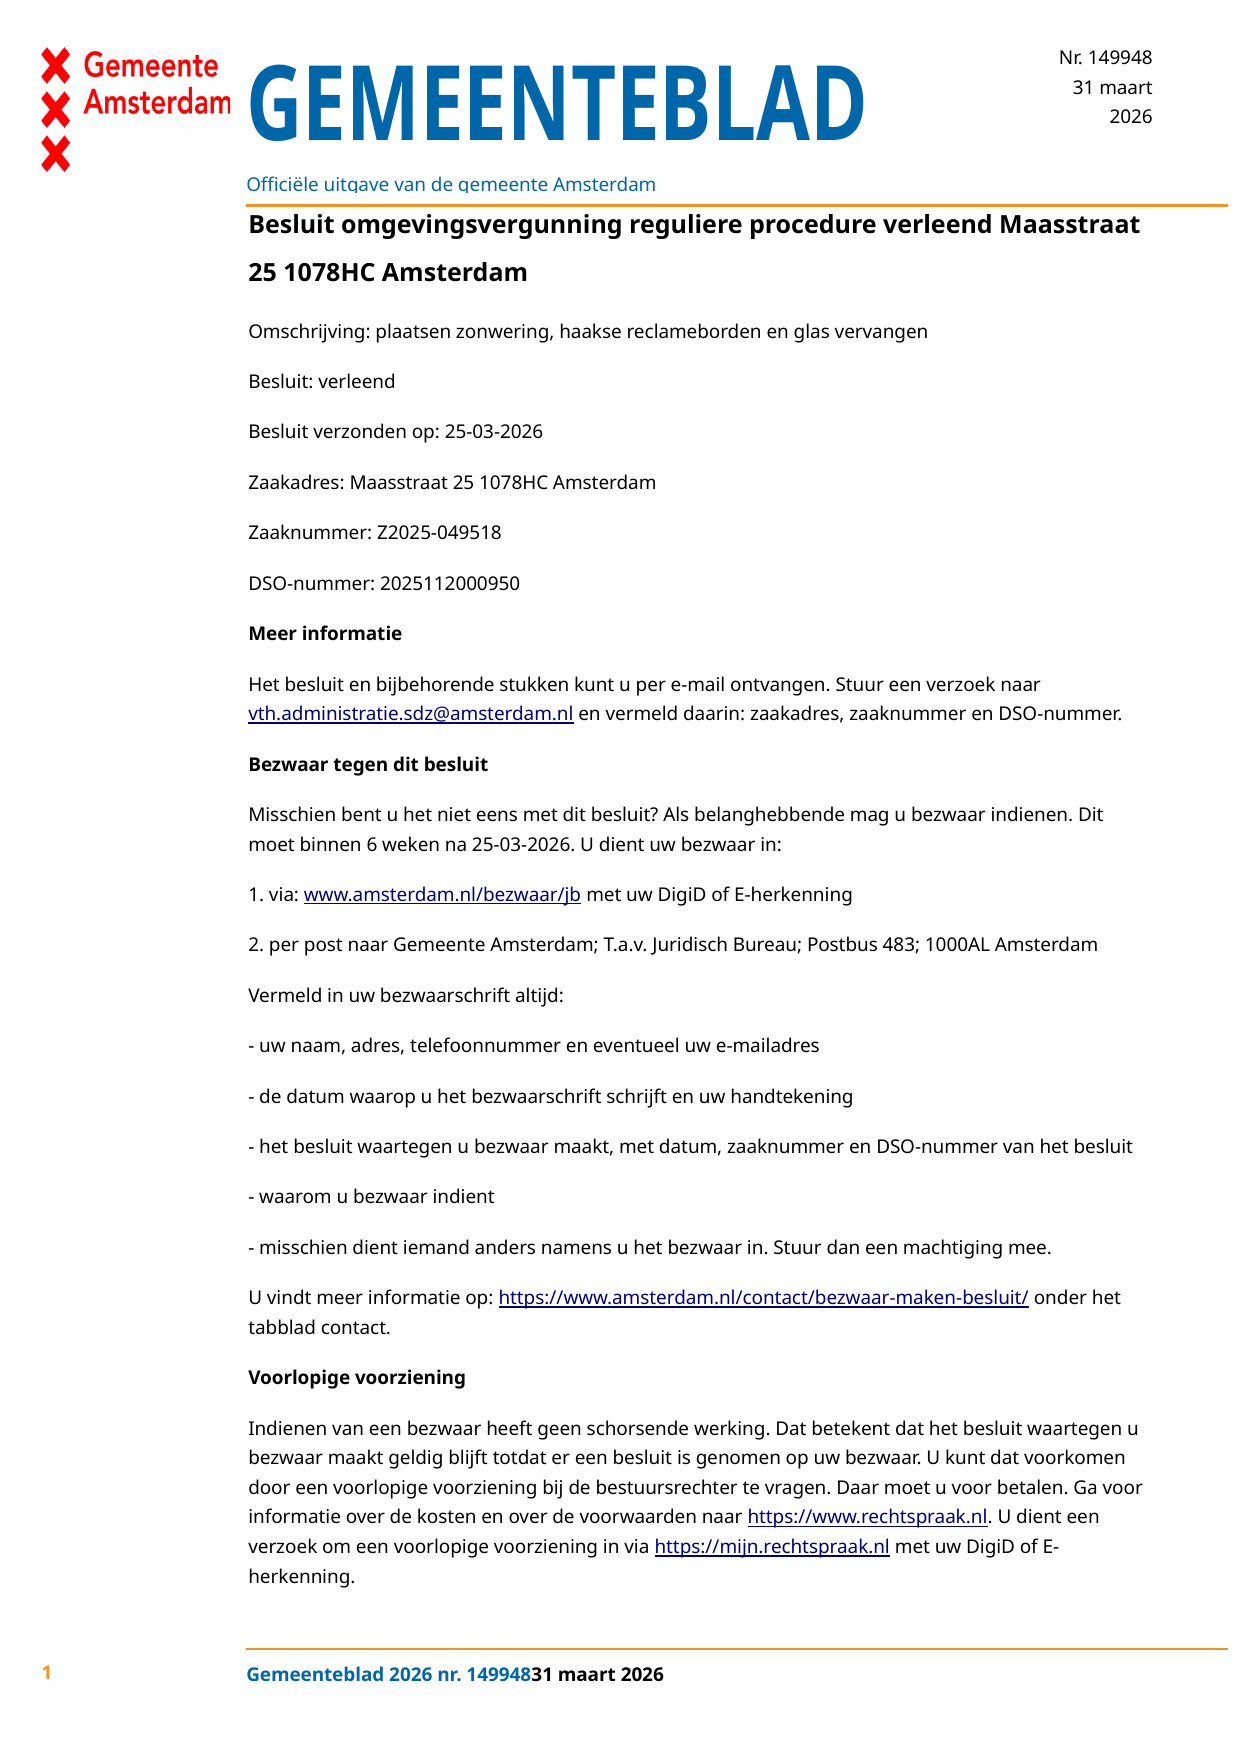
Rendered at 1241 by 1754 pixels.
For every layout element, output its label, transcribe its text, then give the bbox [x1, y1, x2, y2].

text Meer informatie [248, 620, 1152, 646]
text Het besluit en bijbehorende stukken kunt u per e-mail ontvangen. Stuur een verzoek naar vth.administratie.sdz@amsterdam.nl en vermeld daarin: zaakadres, zaaknummer en DSO-nummer. [248, 671, 1152, 726]
text - waarom u bezwaar indient [248, 1184, 1152, 1209]
text Zaaknummer: Z2025-049518 [248, 519, 1152, 545]
text Voorlopige voorziening [248, 1364, 1152, 1390]
text Indienen van een bezwaar heeft geen schorsende werking. Dat betekent dat het besluit waartegen u bezwaar maakt geldig blijft totdat er een besluit is genomen op uw bezwaar. U kunt dat voorkomen door een voorlopige voorziening bij de bestuursrechter te vragen. Daar moet u voor betalen. Ga voor informatie over de kosten en over de voorwaarden naar https://www.rechtspraak.nl. U dient een verzoek om een voorlopige voorziening in via https://mijn.rechtspraak.nl met uw DigiD of E-herkenning. [248, 1415, 1152, 1589]
text Zaakadres: Maasstraat 25 1078HC Amsterdam [248, 469, 1152, 495]
text - misschien dient iemand anders namens u het bezwaar in. Stuur dan een machtiging mee. [248, 1234, 1152, 1260]
text - het besluit waartegen u bezwaar maakt, met datum, zaaknummer en DSO-nummer van het besluit [248, 1133, 1152, 1159]
text Omschrijving: plaatsen zonwering, haakse reclameborden en glas vervangen [248, 318, 1152, 344]
text Besluit: verleend [248, 368, 1152, 394]
picture [41, 47, 231, 172]
text Vermeld in uw bezwaarschrift altijd: [248, 982, 1152, 1008]
text 1. via: www.amsterdam.nl/bezwaar/jb met uw DigiD of E-herkenning [248, 881, 1152, 907]
text Besluit omgevingsvergunning reguliere procedure verleend Maasstraat 25 1078HC Amsterdam [248, 207, 1152, 288]
text U vindt meer informatie op: https://www.amsterdam.nl/contact/bezwaar-maken-besluit/ onder het tabblad contact. [248, 1284, 1152, 1340]
text - uw naam, adres, telefoonnummer en eventueel uw e-mailadres [248, 1032, 1152, 1058]
text Misschien bent u het niet eens met dit besluit? Als belanghebbende mag u bezwaar indienen. Dit moet binnen 6 weken na 25-03-2026. U dient uw bezwaar in: [248, 801, 1152, 857]
text DSO-nummer: 2025112000950 [248, 570, 1152, 596]
text - de datum waarop u het bezwaarschrift schrijft en uw handtekening [248, 1083, 1152, 1109]
text Besluit verzonden op: 25-03-2026 [248, 419, 1152, 444]
text 2. per post naar Gemeente Amsterdam; T.a.v. Juridisch Bureau; Postbus 483; 1000AL Amsterdam [248, 932, 1152, 957]
text Bezwaar tegen dit besluit [248, 751, 1152, 777]
